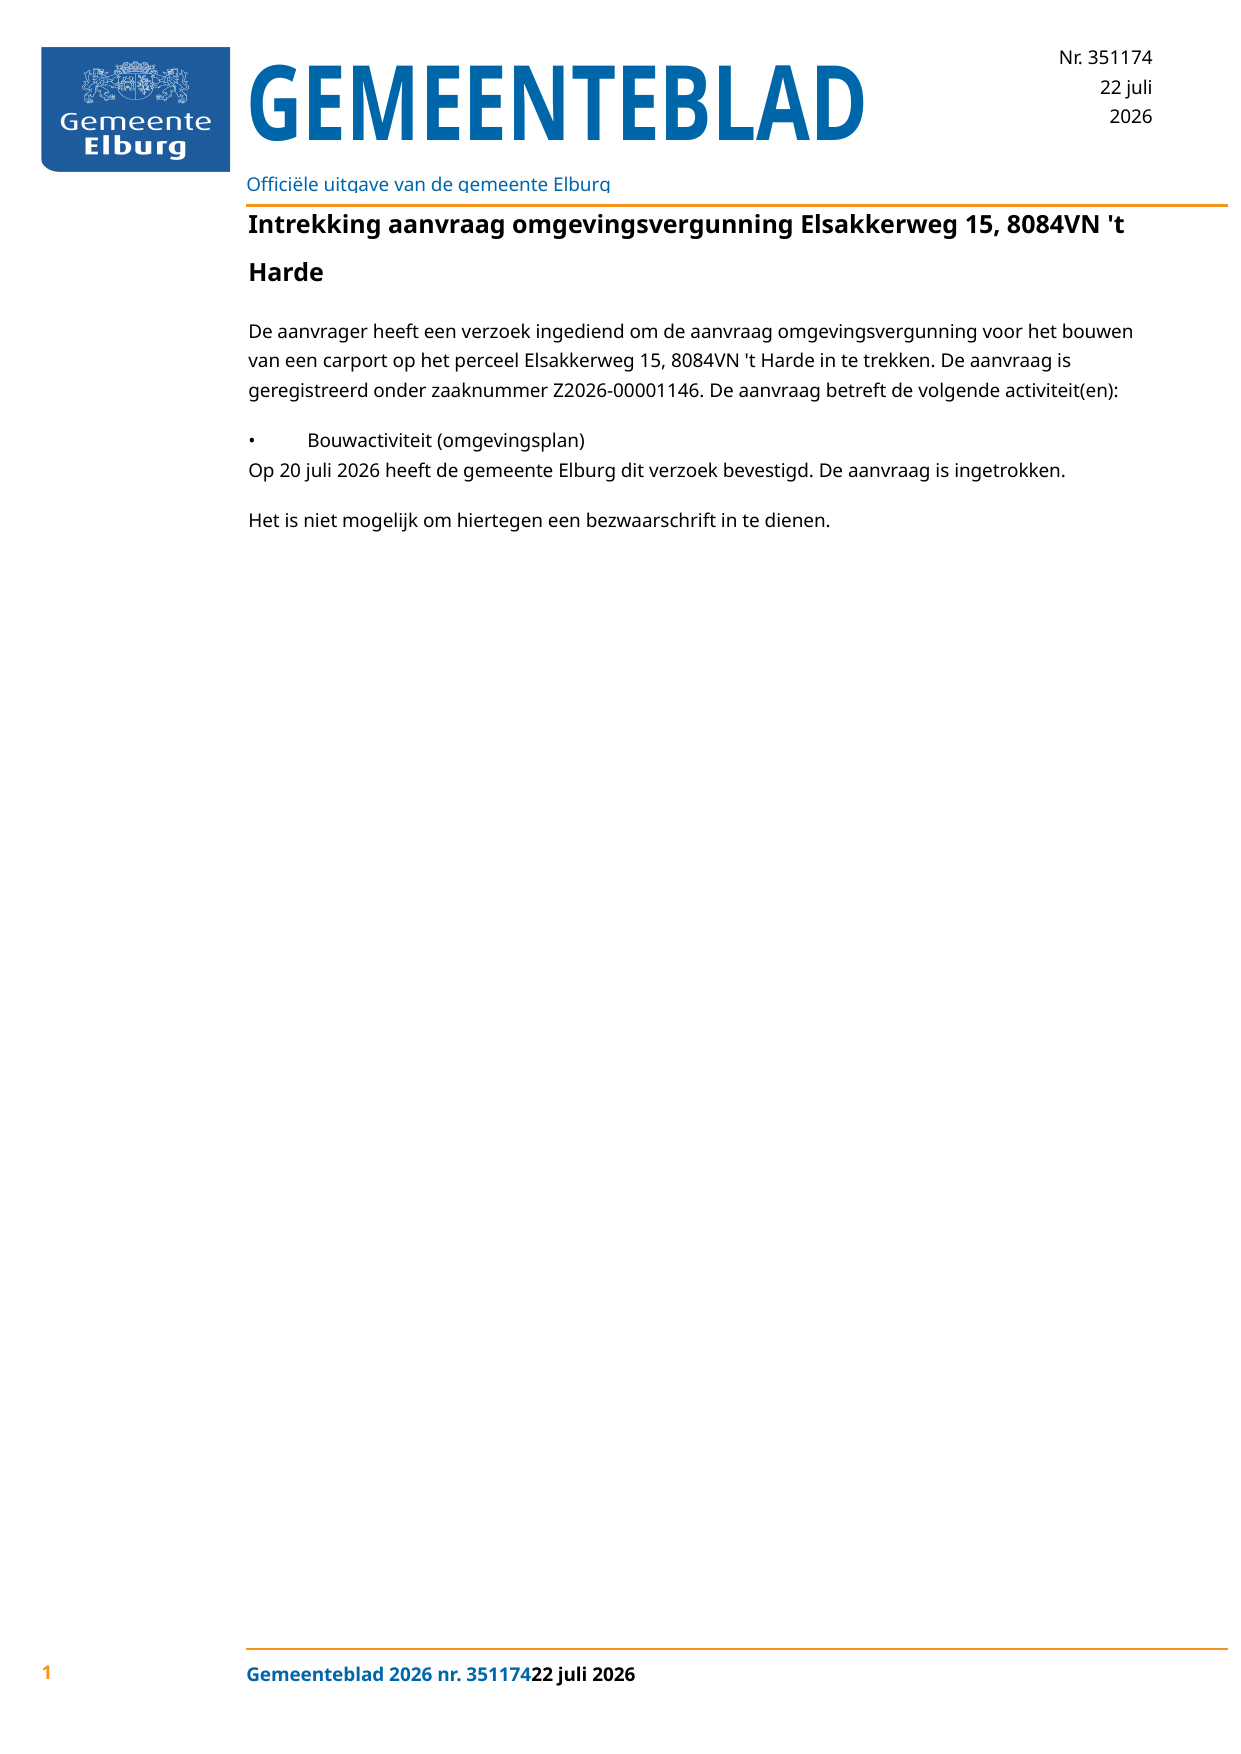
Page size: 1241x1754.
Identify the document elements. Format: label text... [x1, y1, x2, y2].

picture [41, 47, 231, 172]
text Intrekking aanvraag omgevingsvergunning Elsakkerweg 15, 8084VN 't Harde [248, 207, 1152, 288]
list Bouwactiviteit (omgevingsplan) [248, 427, 1152, 453]
text Op 20 juli 2026 heeft de gemeente Elburg dit verzoek bevestigd. De aanvraag is ingetrokken. [248, 457, 1152, 483]
text De aanvrager heeft een verzoek ingediend om de aanvraag omgevingsvergunning voor het bouwen van een carport op het perceel Elsakkerweg 15, 8084VN 't Harde in te trekken. De aanvraag is geregistreerd onder zaaknummer Z2026-00001146. De aanvraag betreft de volgende activiteit(en): [248, 318, 1152, 403]
text Het is niet mogelijk om hiertegen een bezwaarschrift in te dienen. [248, 507, 1152, 533]
